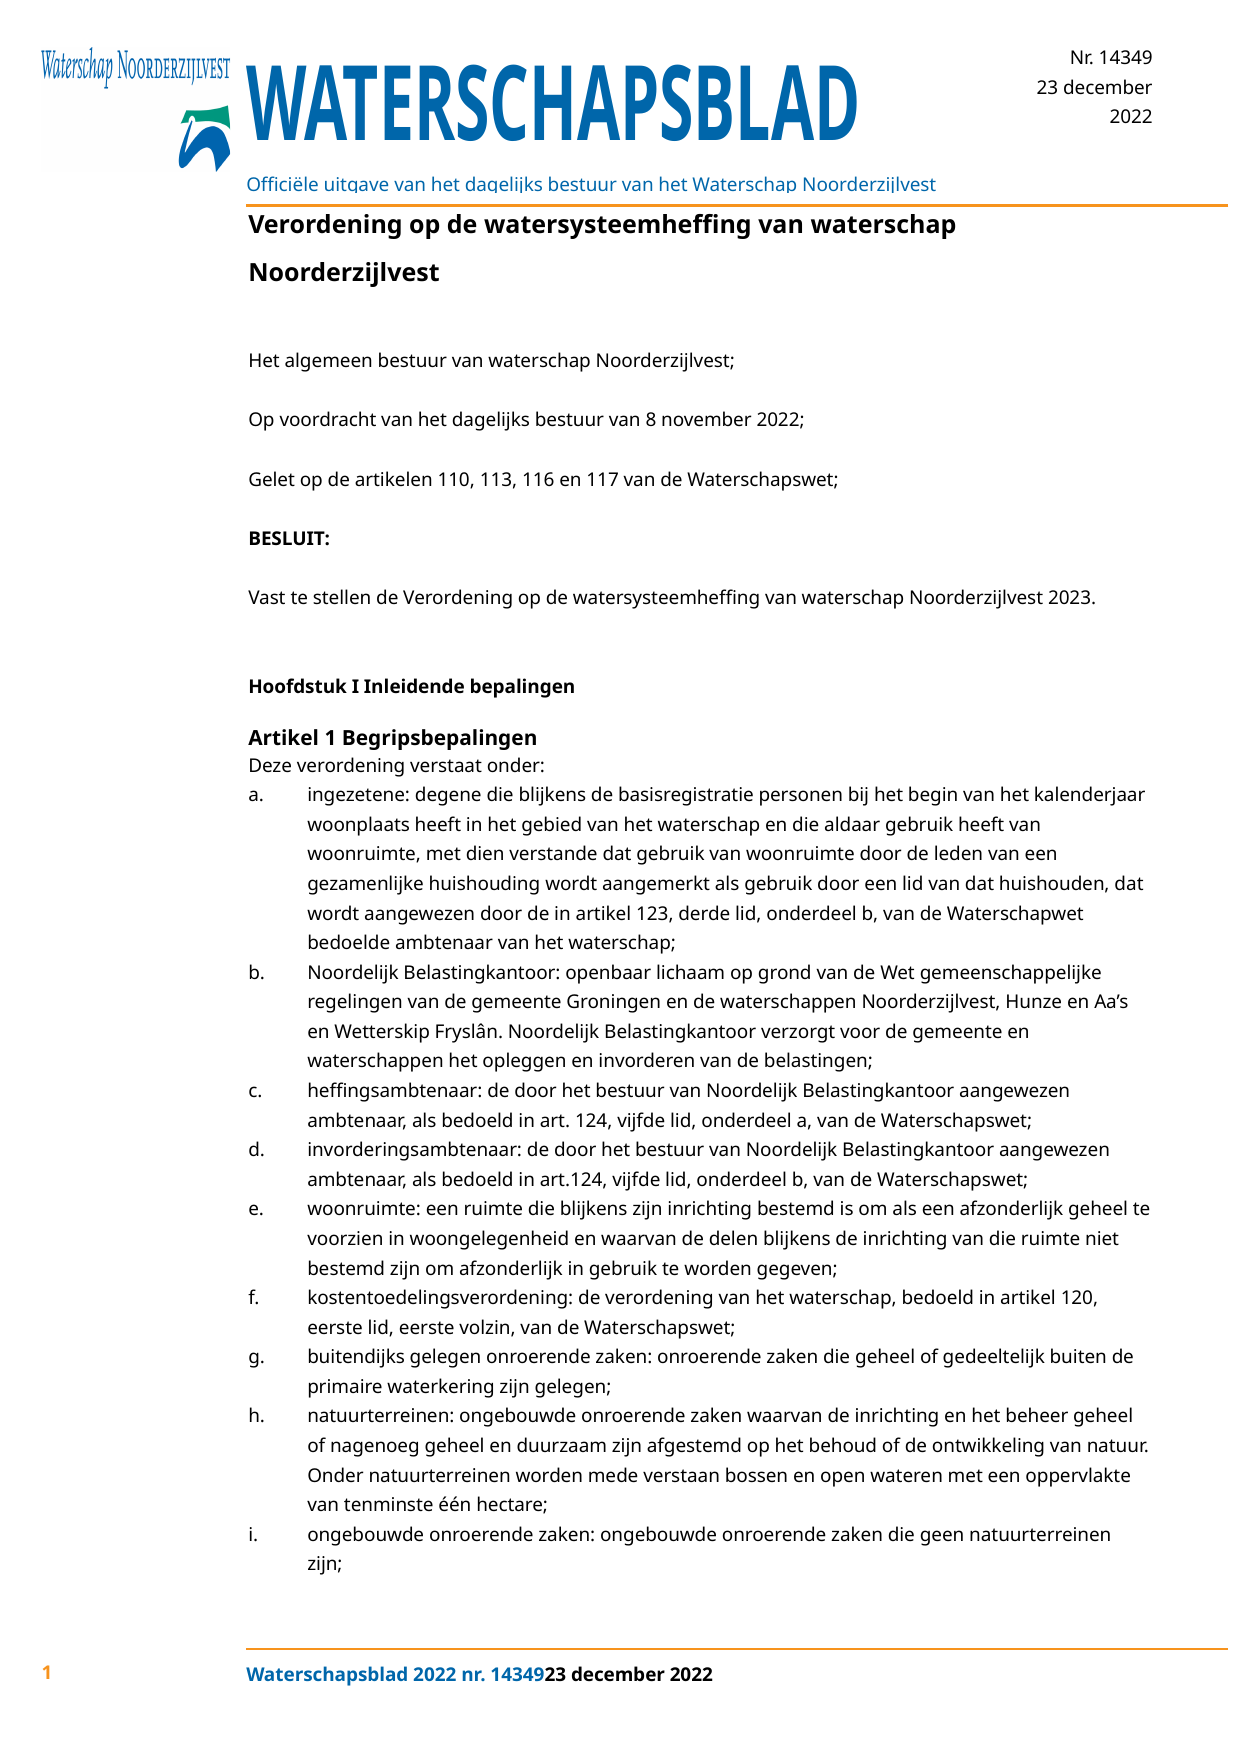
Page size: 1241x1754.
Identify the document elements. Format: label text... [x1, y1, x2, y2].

text Hoofdstuk I Inleidende bepalingen [248, 673, 1152, 699]
list ongebouwde onroerende zaken: ongebouwde onroerende zaken die geen natuurterreinen zijn; [248, 1521, 1152, 1576]
list invorderingsambtenaar: de door het bestuur van Noordelijk Belastingkantoor aangewezen ambtenaar, als bedoeld in art.124, vijfde lid, onderdeel b, van de Waterschapswet; [248, 1136, 1152, 1192]
text Op voordracht van het dagelijks bestuur van 8 november 2022; [248, 407, 1152, 432]
list Noordelijk Belastingkantoor: openbaar lichaam op grond van de Wet gemeenschappelijke regelingen van de gemeente Groningen en de waterschappen Noorderzijlvest, Hunze en Aa’s en Wetterskip Fryslân. Noordelijk Belastingkantoor verzorgt voor de gemeente en waterschappen het opleggen en invorderen van de belastingen; [248, 959, 1152, 1073]
list woonruimte: een ruimte die blijkens zijn inrichting bestemd is om als een afzonderlijk geheel te voorzien in woongelegenheid en waarvan de delen blijkens de inrichting van die ruimte niet bestemd zijn om afzonderlijk in gebruik te worden gegeven; [248, 1196, 1152, 1280]
text Gelet op de artikelen 110, 113, 116 en 117 van de Waterschapswet; [248, 466, 1152, 492]
list kostentoedelingsverordening: de verordening van het waterschap, bedoeld in artikel 120, eerste lid, eerste volzin, van de Waterschapswet; [248, 1284, 1152, 1339]
list buitendijks gelegen onroerende zaken: onroerende zaken die geheel of gedeeltelijk buiten de primaire waterkering zijn gelegen; [248, 1343, 1152, 1399]
picture [41, 47, 231, 172]
text BESLUIT: [248, 525, 1152, 551]
list heffingsambtenaar: de door het bestuur van Noordelijk Belastingkantoor aangewezen ambtenaar, als bedoeld in art. 124, vijfde lid, onderdeel a, van de Waterschapswet; [248, 1077, 1152, 1132]
text Vast te stellen de Verordening op de watersysteemheffing van waterschap Noorderzijlvest 2023. [248, 584, 1152, 610]
text Het algemeen bestuur van waterschap Noorderzijlvest; [248, 347, 1152, 373]
text Deze verordening verstaat onder: [248, 752, 1152, 777]
text Artikel 1 Begripsbepalingen [248, 723, 1152, 752]
text Verordening op de watersysteemheffing van waterschap Noorderzijlvest [248, 207, 1152, 288]
list ingezetene: degene die blijkens de basisregistratie personen bij het begin van het kalenderjaar woonplaats heeft in het gebied van het waterschap en die aldaar gebruik heeft van woonruimte, met dien verstande dat gebruik van woonruimte door de leden van een gezamenlijke huishouding wordt aangemerkt als gebruik door een lid van dat huishouden, dat wordt aangewezen door de in artikel 123, derde lid, onderdeel b, van de Waterschapwet bedoelde ambtenaar van het waterschap; [248, 781, 1152, 955]
list natuurterreinen: ongebouwde onroerende zaken waarvan de inrichting en het beheer geheel of nagenoeg geheel en duurzaam zijn afgestemd op het behoud of de ontwikkeling van natuur. Onder natuurterreinen worden mede verstaan bossen en open wateren met een oppervlakte van tenminste één hectare; [248, 1403, 1152, 1517]
